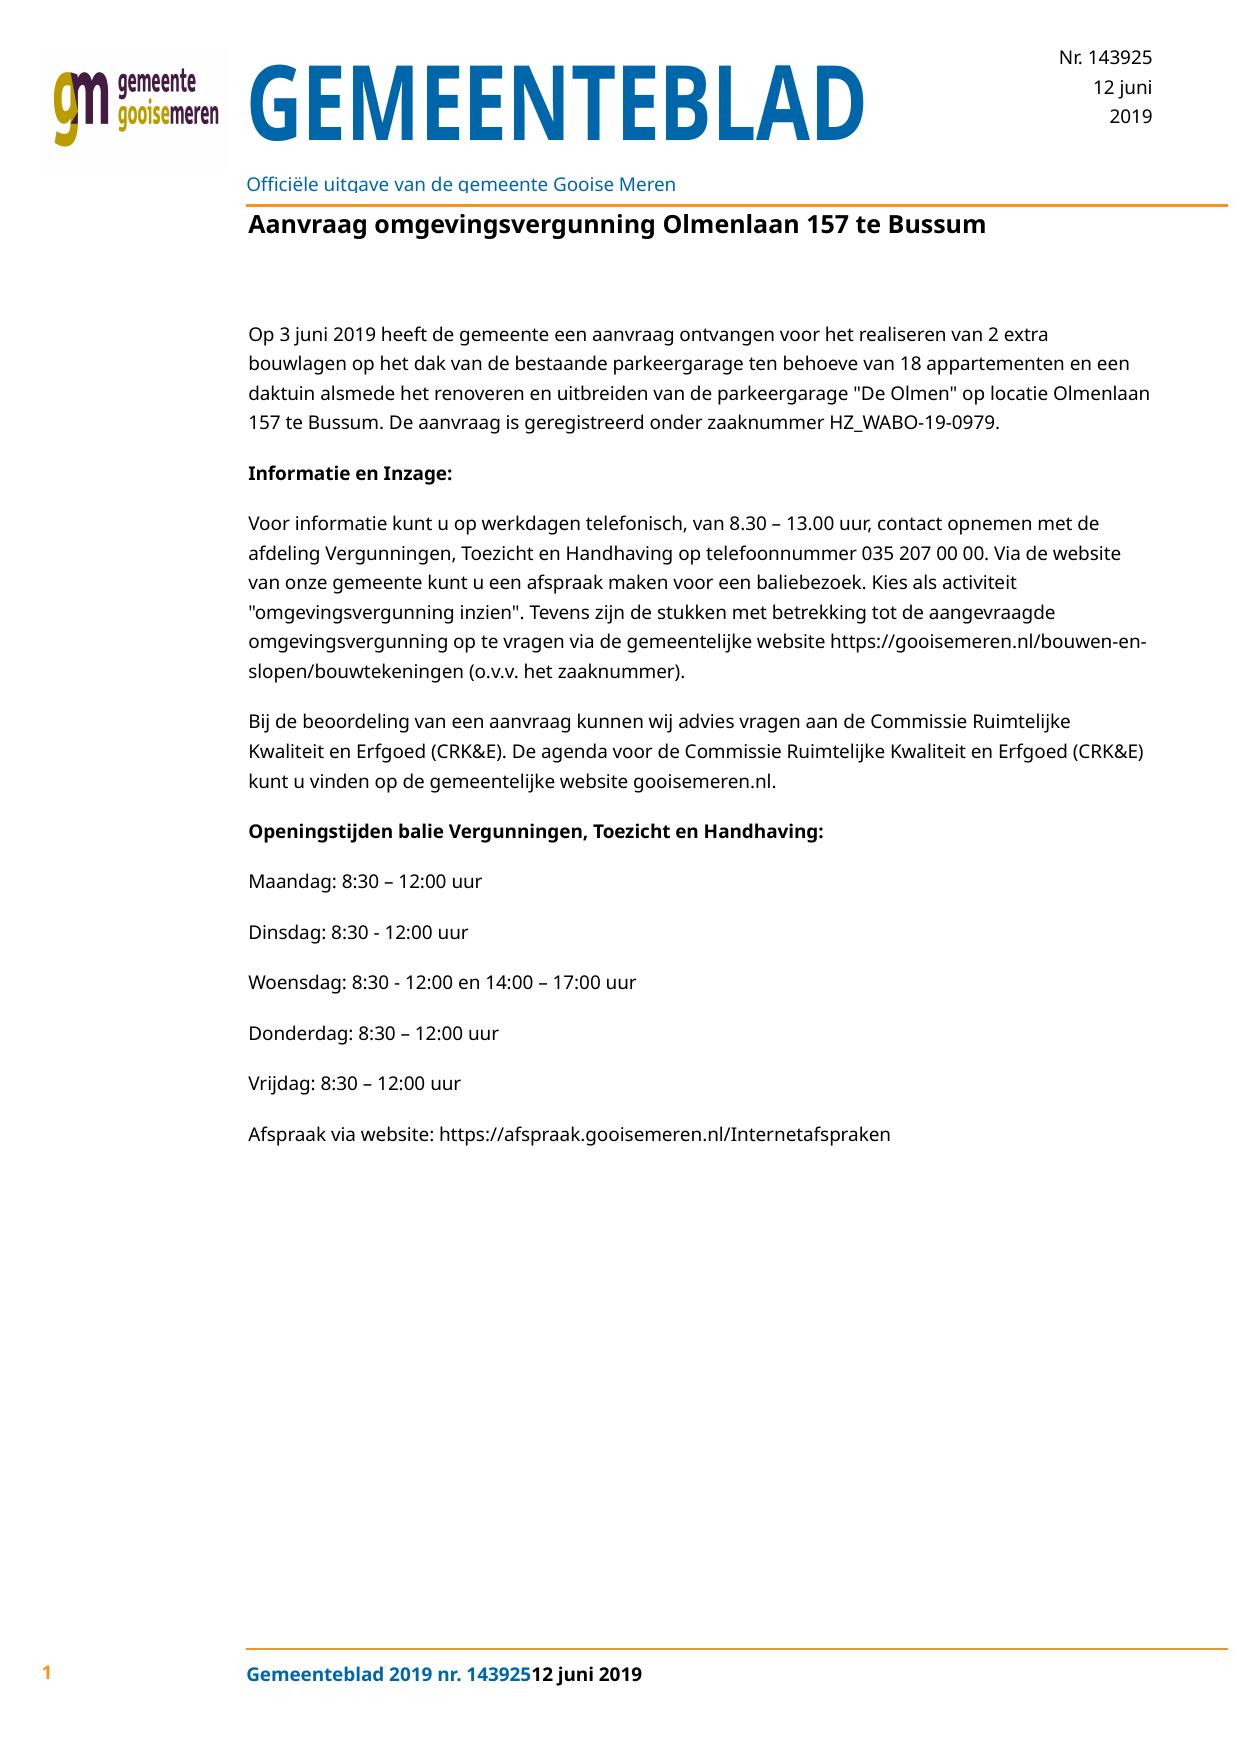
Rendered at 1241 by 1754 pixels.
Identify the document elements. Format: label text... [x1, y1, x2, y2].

text Donderdag: 8:30 – 12:00 uur [248, 1020, 1152, 1046]
text Aanvraag omgevingsvergunning Olmenlaan 157 te Bussum [248, 207, 1152, 241]
text Openingstijden balie Vergunningen, Toezicht en Handhaving: [248, 818, 1152, 844]
text Maandag: 8:30 – 12:00 uur [248, 869, 1152, 894]
text Bij de beoordeling van een aanvraag kunnen wij advies vragen aan de Commissie Ruimtelijke Kwaliteit en Erfgoed (CRK&E). De agenda voor de Commissie Ruimtelijke Kwaliteit en Erfgoed (CRK&E) kunt u vinden op de gemeentelijke website gooisemeren.nl. [248, 709, 1152, 793]
text Vrijdag: 8:30 – 12:00 uur [248, 1070, 1152, 1096]
text Op 3 juni 2019 heeft de gemeente een aanvraag ontvangen voor het realiseren van 2 extra bouwlagen op het dak van de bestaande parkeergarage ten behoeve van 18 appartementen en een daktuin alsmede het renoveren en uitbreiden van de parkeergarage "De Olmen" op locatie Olmenlaan 157 te Bussum. De aanvraag is geregistreerd onder zaaknummer HZ_WABO-19-0979. [248, 321, 1152, 435]
text Dinsdag: 8:30 - 12:00 uur [248, 919, 1152, 945]
text Afspraak via website: https://afspraak.gooisemeren.nl/Internetafspraken [248, 1121, 1152, 1146]
picture [41, 47, 231, 172]
text Voor informatie kunt u op werkdagen telefonisch, van 8.30 – 13.00 uur, contact opnemen met de afdeling Vergunningen, Toezicht en Handhaving op telefoonnummer 035 207 00 00. Via de website van onze gemeente kunt u een afspraak maken voor een baliebezoek. Kies als activiteit "omgevingsvergunning inzien". Tevens zijn de stukken met betrekking tot de aangevraagde omgevingsvergunning op te vragen via de gemeentelijke website https://gooisemeren.nl/bouwen-en-slopen/bouwtekeningen (o.v.v. het zaaknummer). [248, 510, 1152, 684]
text Informatie en Inzage: [248, 460, 1152, 486]
text Woensdag: 8:30 - 12:00 en 14:00 – 17:00 uur [248, 969, 1152, 995]
